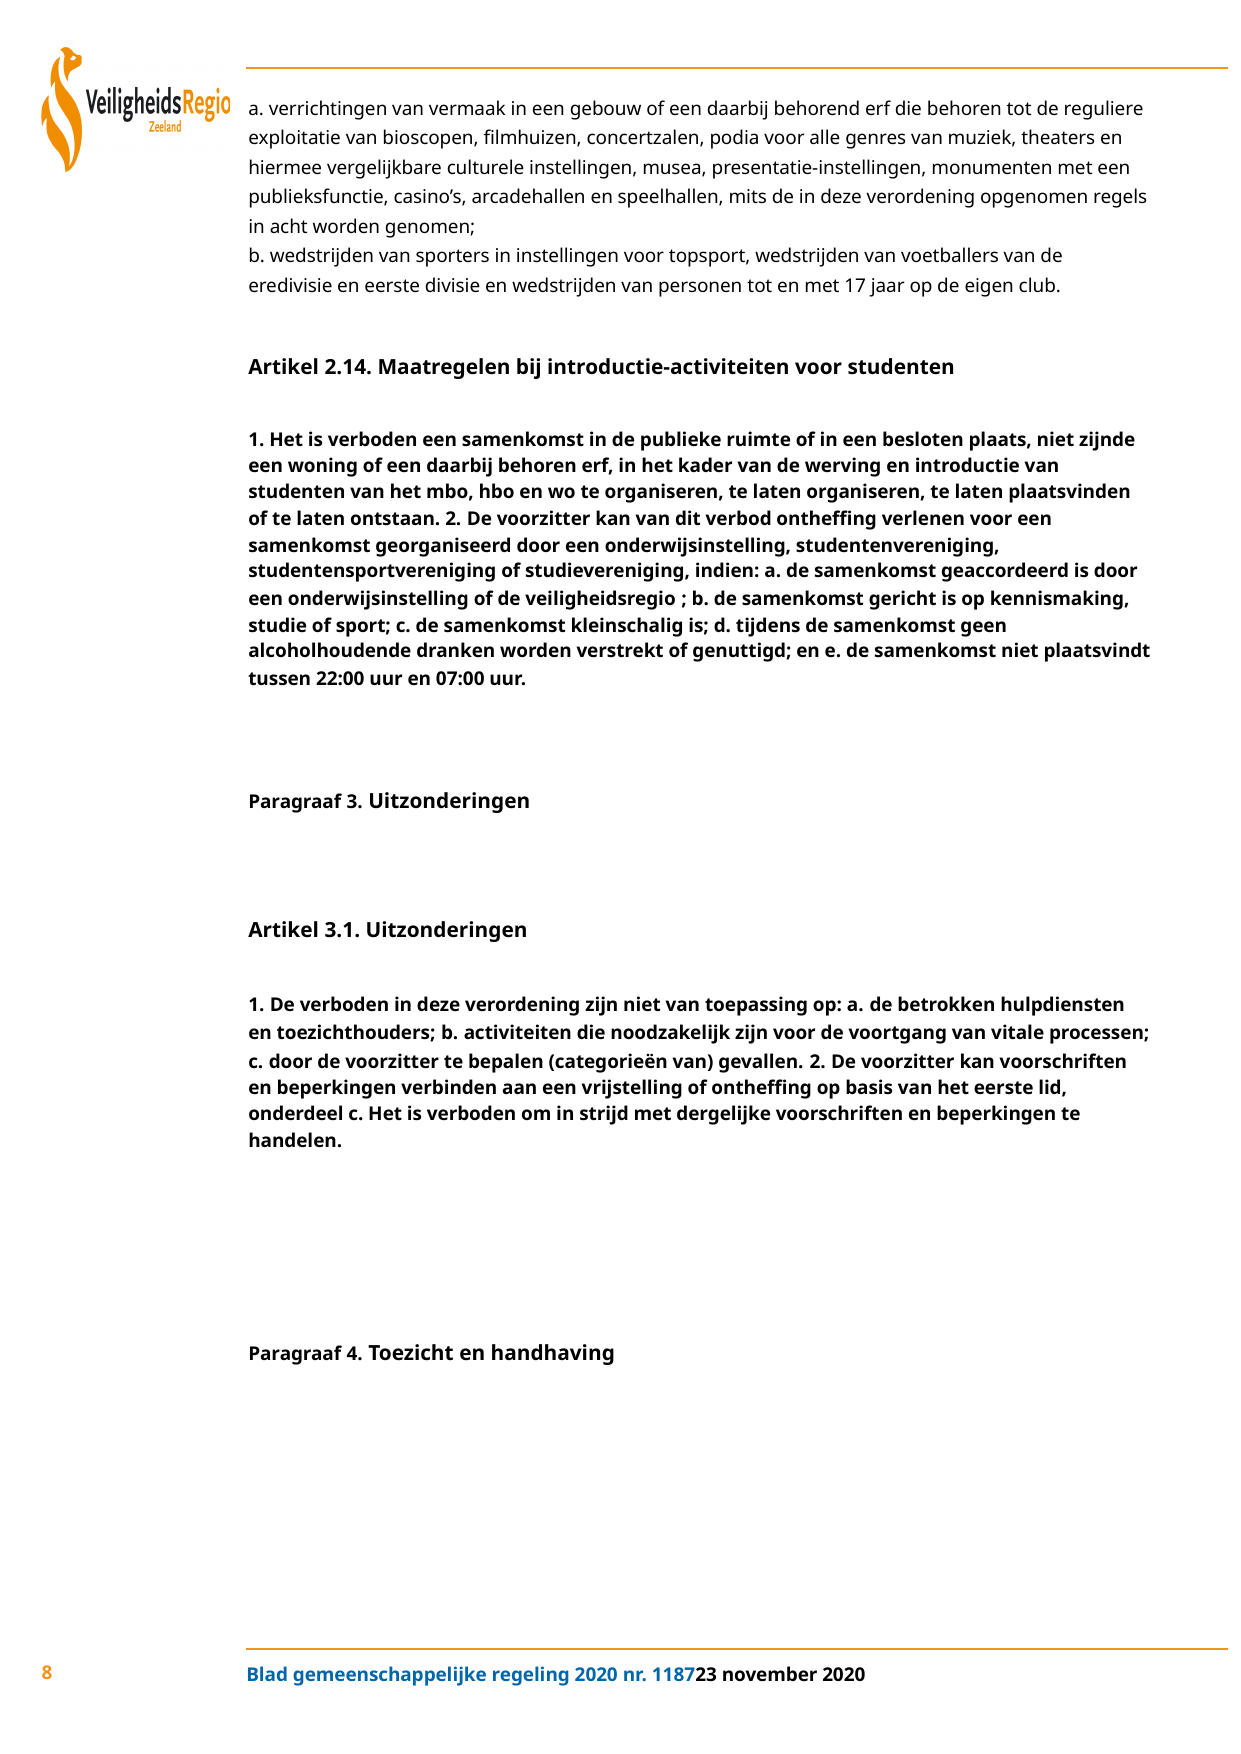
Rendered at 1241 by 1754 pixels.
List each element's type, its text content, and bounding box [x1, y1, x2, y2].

text b. wedstrijden van sporters in instellingen voor topsport, wedstrijden van voetballers van de eredivisie en eerste divisie en wedstrijden van personen tot en met 17 jaar op de eigen club. [248, 243, 1152, 298]
text Paragraaf 3. Uitzonderingen [248, 787, 1152, 815]
text Artikel 2.14. Maatregelen bij introductie-activiteiten voor studenten [248, 352, 1152, 381]
text a. verrichtingen van vermaak in een gebouw of een daarbij behorend erf die behoren tot de reguliere exploitatie van bioscopen, filmhuizen, concertzalen, podia voor alle genres van muziek, theaters en hiermee vergelijkbare culturele instellingen, musea, presentatie-instellingen, monumenten met een publieksfunctie, casino’s, arcadehallen en speelhallen, mits de in deze verordening opgenomen regels in acht worden genomen; [248, 95, 1152, 239]
text Paragraaf 4. Toezicht en handhaving [248, 1338, 1152, 1366]
text Artikel 3.1. Uitzonderingen [248, 915, 1152, 943]
picture [41, 47, 231, 172]
text 1. De verboden in deze verordening zijn niet van toepassing op: a. de betrokken hulpdiensten en toezichthouders; b. activiteiten die noodzakelijk zijn voor de voortgang van vitale processen; c. door de voorzitter te bepalen (categorieën van) gevallen. 2. De voorzitter kan voorschriften en beperkingen verbinden aan een vrijstelling of ontheffing op basis van het eerste lid, onderdeel c. Het is verboden om in strijd met dergelijke voorschriften en beperkingen te handelen. [248, 989, 1152, 1154]
text 1. Het is verboden een samenkomst in de publieke ruimte of in een besloten plaats, niet zijnde een woning of een daarbij behoren erf, in het kader van de werving en introductie van studenten van het mbo, hbo en wo te organiseren, te laten organiseren, te laten plaatsvinden of te laten ontstaan. 2. De voorzitter kan van dit verbod ontheffing verlenen voor een samenkomst georganiseerd door een onderwijsinstelling, studentenvereniging, studentensportvereniging of studievereniging, indien: a. de samenkomst geaccordeerd is door een onderwijsinstelling of de veiligheidsregio ; b. de samenkomst gericht is op kennismaking, studie of sport; c. de samenkomst kleinschalig is; d. tijdens de samenkomst geen alcoholhoudende dranken worden verstrekt of genuttigd; en e. de samenkomst niet plaatsvindt tussen 22:00 uur en 07:00 uur. [248, 426, 1152, 692]
